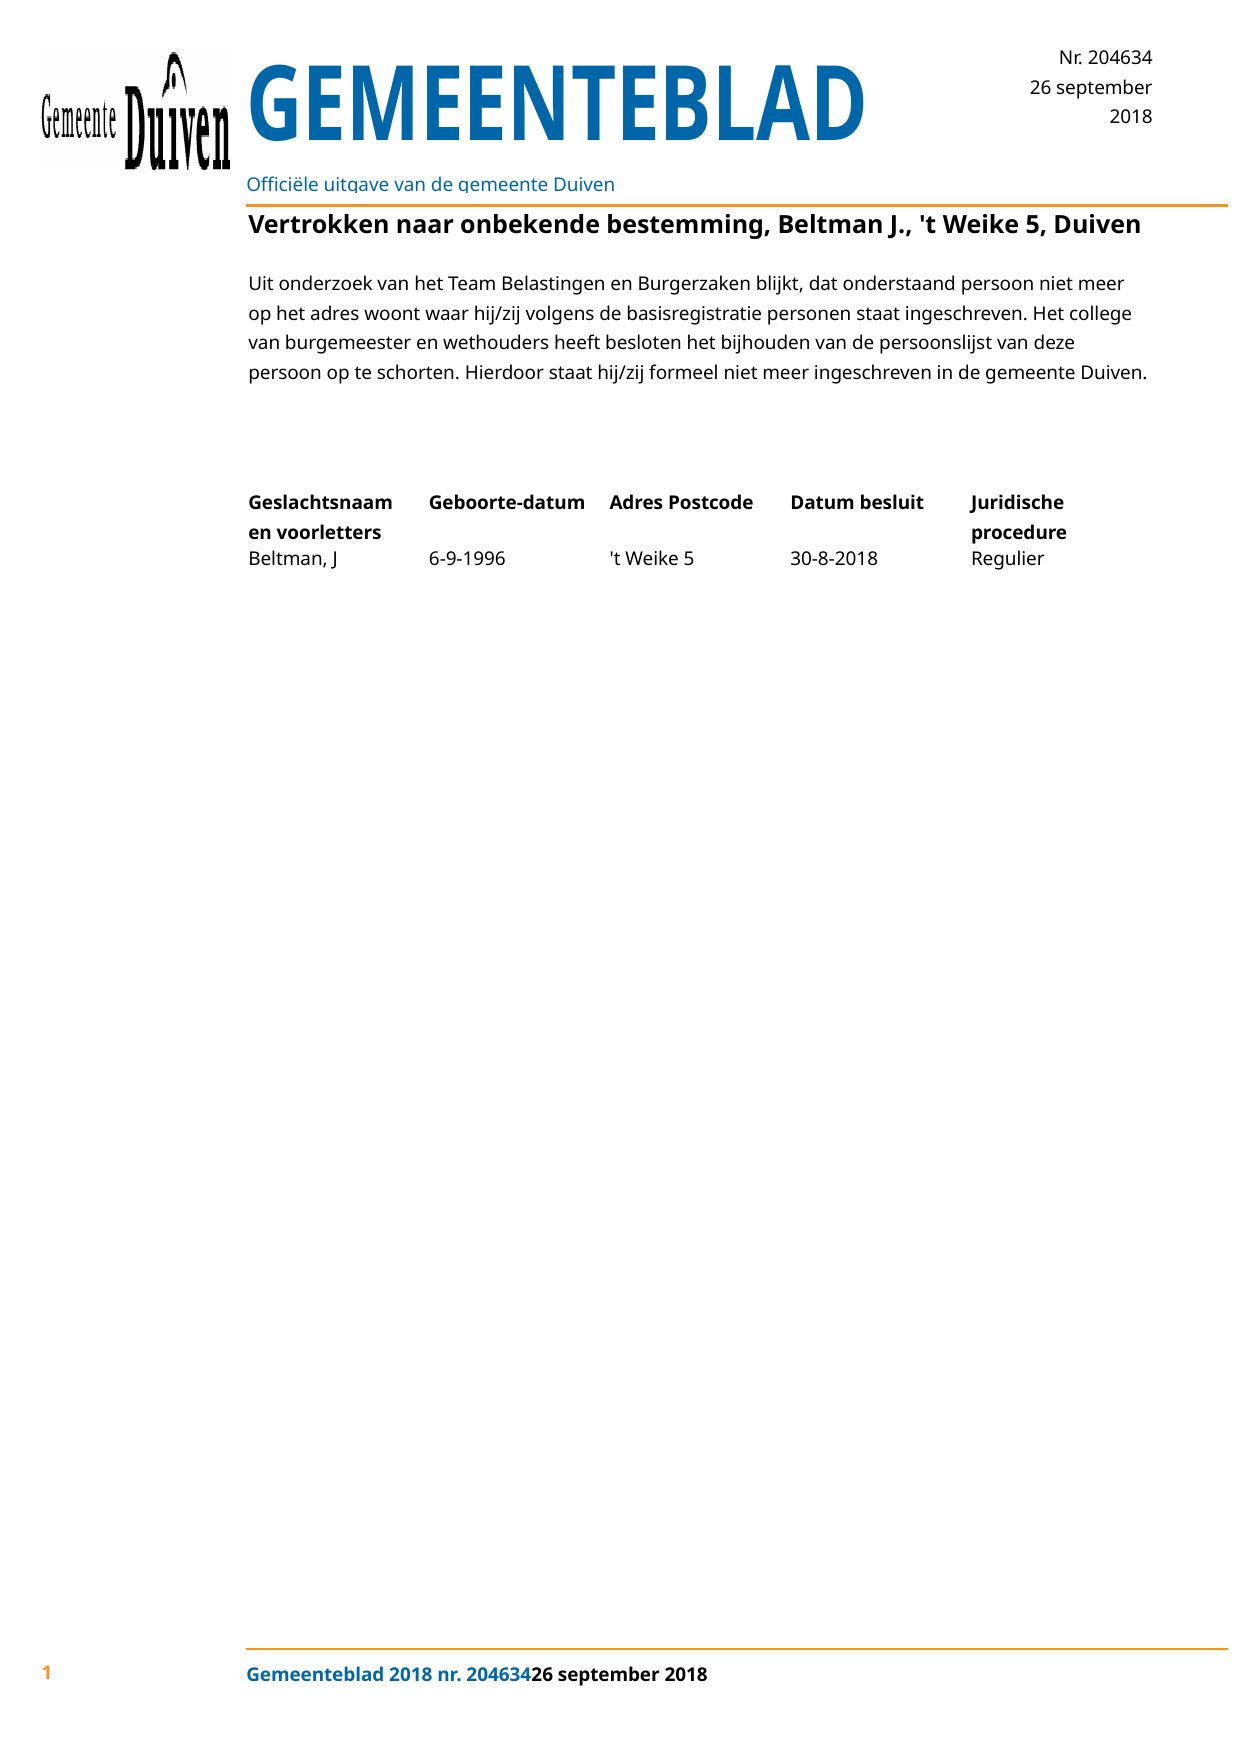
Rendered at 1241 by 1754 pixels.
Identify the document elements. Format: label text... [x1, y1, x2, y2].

table_header Adres Postcode [609, 490, 790, 545]
table_cell Beltman, J [248, 545, 429, 571]
table_cell 30-8-2018 [790, 545, 971, 571]
text Uit onderzoek van het Team Belastingen en Burgerzaken blijkt, dat onderstaand persoon niet meer op het adres woont waar hij/zij volgens de basisregistratie personen staat ingeschreven. Het college van burgemeester en wethouders heeft besloten het bijhouden van de persoonslijst van deze persoon op te schorten. Hierdoor staat hij/zij formeel niet meer ingeschreven in de gemeente Duiven. [248, 270, 1152, 385]
table_header Geboorte-datum [429, 490, 609, 545]
table_header Juridische procedure [971, 490, 1152, 545]
table_cell Regulier [971, 545, 1152, 571]
table_header Datum besluit [790, 490, 971, 545]
picture [41, 47, 231, 172]
table_header Geslachtsnaam en voorletters [248, 490, 429, 545]
text Vertrokken naar onbekende bestemming, Beltman J., 't Weike 5, Duiven [248, 207, 1152, 241]
table_cell 't Weike 5 [609, 545, 790, 571]
table_cell 6-9-1996 [429, 545, 609, 571]
